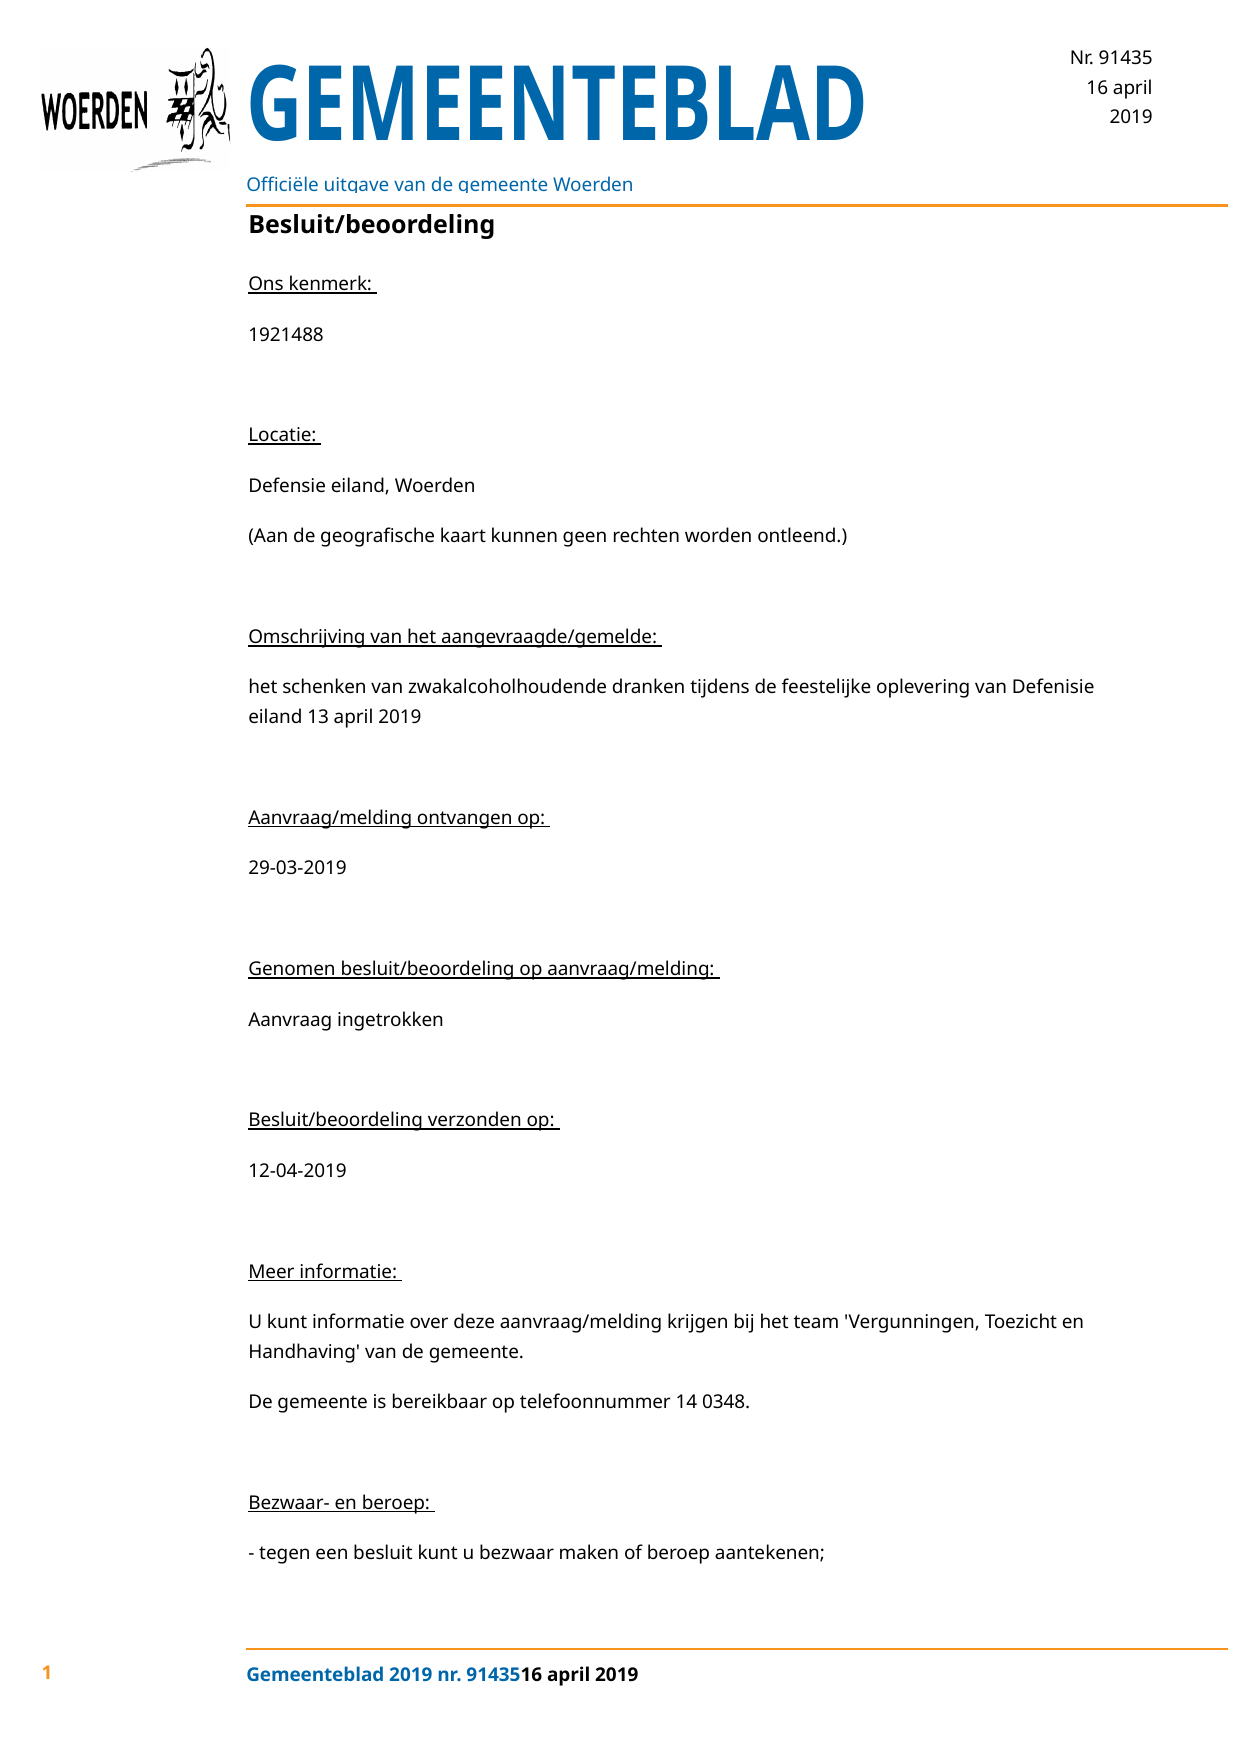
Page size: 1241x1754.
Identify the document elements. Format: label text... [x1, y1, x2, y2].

text De gemeente is bereikbaar op telefoonnummer 14 0348. [248, 1388, 1152, 1414]
text Locatie: [248, 422, 1152, 447]
text 12-04-2019 [248, 1157, 1152, 1183]
text 1921488 [248, 321, 1152, 346]
text Genomen besluit/beoordeling op aanvraag/melding: [248, 955, 1152, 981]
text - tegen een besluit kunt u bezwaar maken of beroep aantekenen; [248, 1539, 1152, 1565]
text U kunt informatie over deze aanvraag/melding krijgen bij het team 'Vergunningen, Toezicht en Handhaving' van de gemeente. [248, 1308, 1152, 1363]
text Bezwaar- en beroep: [248, 1489, 1152, 1515]
text Aanvraag ingetrokken [248, 1006, 1152, 1031]
text (Aan de geografische kaart kunnen geen rechten worden ontleend.) [248, 522, 1152, 548]
text Omschrijving van het aangevraagde/gemelde: [248, 623, 1152, 649]
text het schenken van zwakalcoholhoudende dranken tijdens de feestelijke oplevering van Defenisie eiland 13 april 2019 [248, 674, 1152, 729]
text Besluit/beoordeling verzonden op: [248, 1107, 1152, 1132]
text Meer informatie: [248, 1258, 1152, 1283]
text Besluit/beoordeling [248, 207, 1152, 241]
text Aanvraag/melding ontvangen op: [248, 804, 1152, 830]
text Ons kenmerk: [248, 270, 1152, 296]
text Defensie eiland, Woerden [248, 472, 1152, 498]
picture [41, 47, 231, 172]
text 29-03-2019 [248, 854, 1152, 880]
